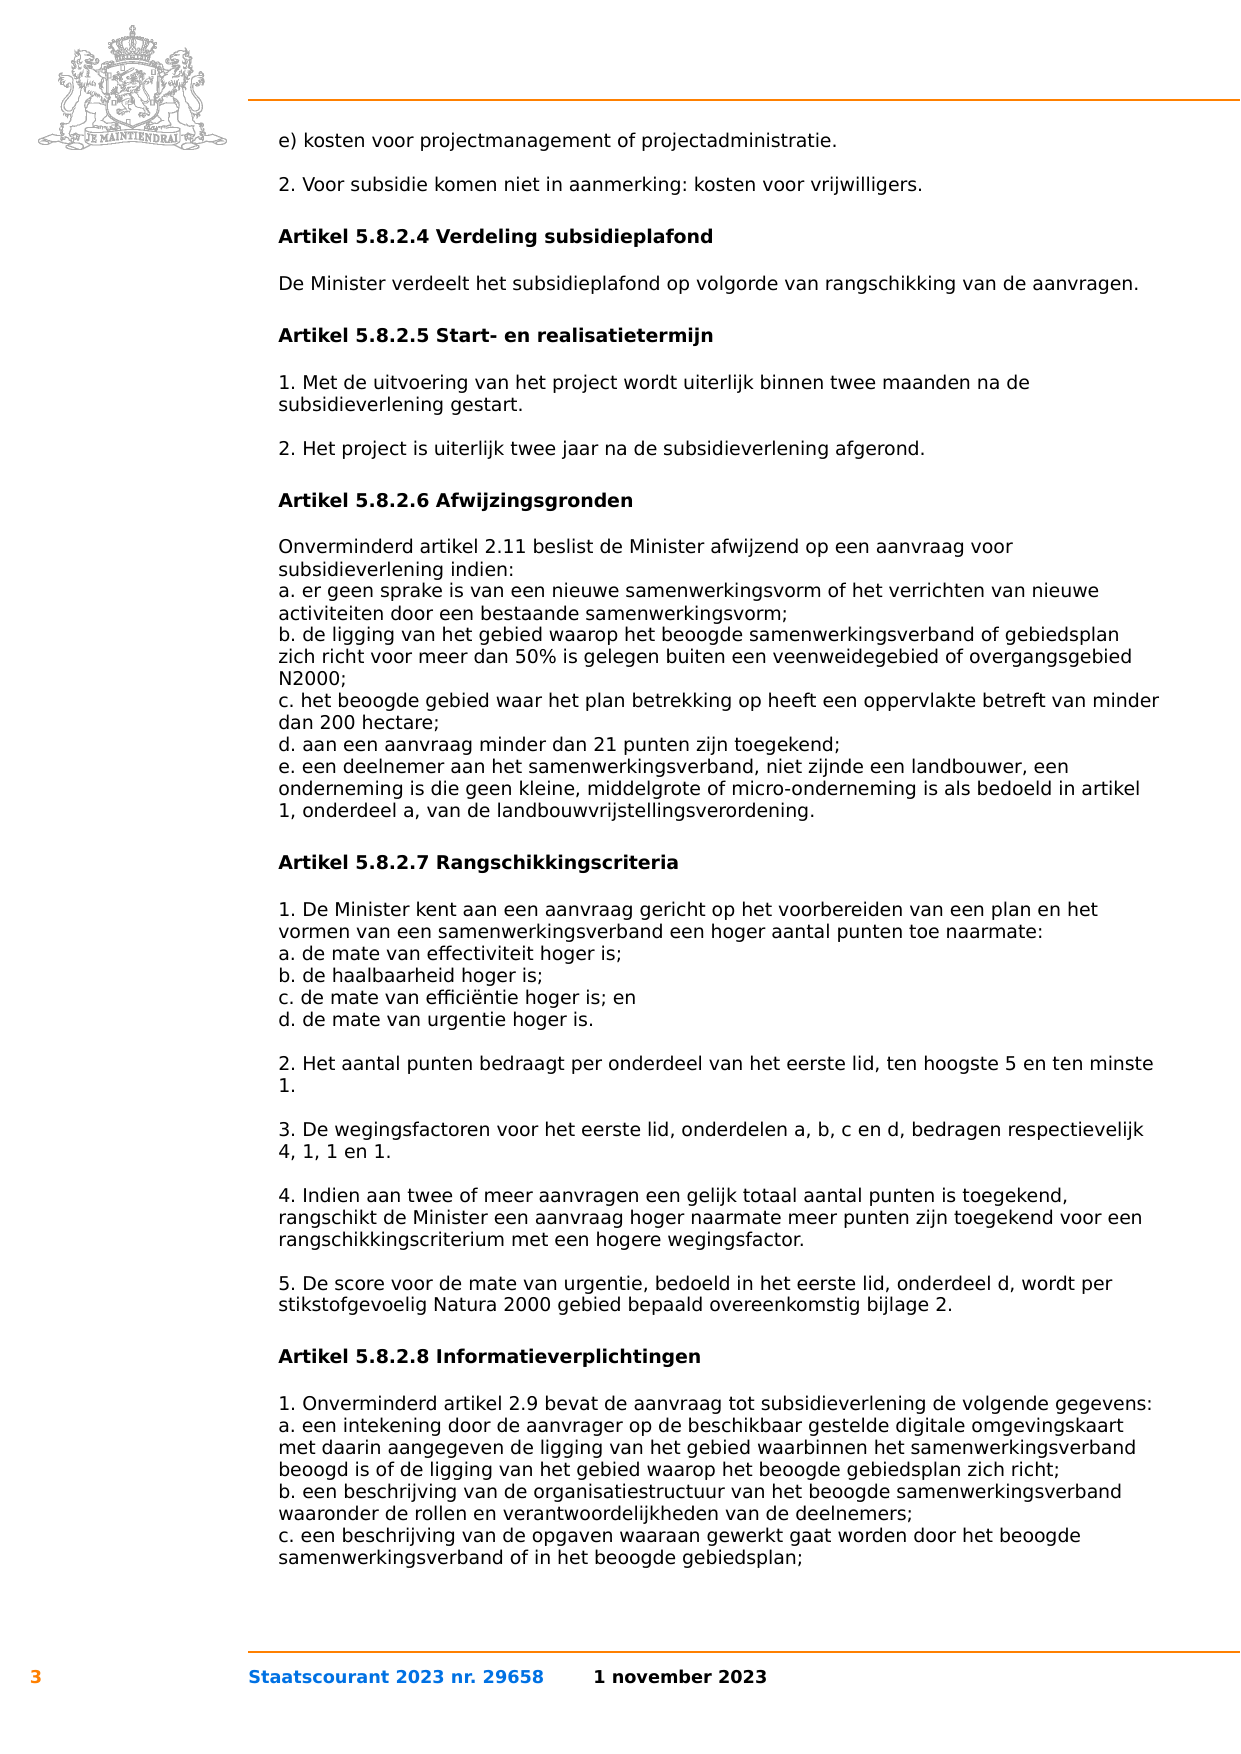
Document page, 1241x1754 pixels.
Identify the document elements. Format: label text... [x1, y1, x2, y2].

subtitle Artikel 5.8.2.6 Afwijzingsgronden [278, 489, 1163, 511]
text 2. Het aantal punten bedraagt per onderdeel van het eerste lid, ten hoogste 5 en ten minste 1. [278, 1053, 1163, 1097]
text 1. De Minister kent aan een aanvraag gericht op het voorbereiden van een plan en het vormen van een samenwerkingsverband een hoger aantal punten toe naarmate: [278, 899, 1163, 943]
text 1. Onverminderd artikel 2.9 bevat de aanvraag tot subsidieverlening de volgende gegevens: [278, 1393, 1163, 1415]
text 5. De score voor de mate van urgentie, bedoeld in het eerste lid, onderdeel d, wordt per stikstofgevoelig Natura 2000 gebied bepaald overeenkomstig bijlage 2. [278, 1272, 1163, 1316]
text e. een deelnemer aan het samenwerkingsverband, niet zijnde een landbouwer, een onderneming is die geen kleine, middelgrote of micro-onderneming is als bedoeld in artikel 1, onderdeel a, van de landbouwvrijstellingsverordening. [278, 756, 1163, 822]
text a. er geen sprake is van een nieuwe samenwerkingsvorm of het verrichten van nieuwe activiteiten door een bestaande samenwerkingsvorm; [278, 580, 1163, 624]
text b. de ligging van het gebied waarop het beoogde samenwerkingsverband of gebiedsplan zich richt voor meer dan 50% is gelegen buiten een veenweidegebied of overgangsgebied N2000; [278, 624, 1163, 690]
text e) kosten voor projectmanagement of projectadministratie. [278, 130, 1163, 152]
text 2. Voor subsidie komen niet in aanmerking: kosten voor vrijwilligers. [278, 174, 1163, 196]
text c. de mate van efficiëntie hoger is; en [278, 987, 1163, 1009]
text 3. De wegingsfactoren voor het eerste lid, onderdelen a, b, c en d, bedragen respectievelijk 4, 1, 1 en 1. [278, 1119, 1163, 1163]
text 2. Het project is uiterlijk twee jaar na de subsidieverlening afgerond. [278, 437, 1163, 459]
text d. de mate van urgentie hoger is. [278, 1009, 1163, 1031]
text c. een beschrijving van de opgaven waaraan gewerkt gaat worden door het beoogde samenwerkingsverband of in het beoogde gebiedsplan; [278, 1525, 1163, 1569]
text 1. Met de uitvoering van het project wordt uiterlijk binnen twee maanden na de subsidieverlening gestart. [278, 372, 1163, 416]
text b. de haalbaarheid hoger is; [278, 965, 1163, 987]
subtitle Artikel 5.8.2.5 Start- en realisatietermijn [278, 325, 1163, 347]
text De Minister verdeelt het subsidieplafond op volgorde van rangschikking van de aanvragen. [278, 273, 1163, 295]
text Onverminderd artikel 2.11 beslist de Minister afwijzend op een aanvraag voor subsidieverlening indien: [278, 536, 1163, 580]
subtitle Artikel 5.8.2.7 Rangschikkingscriteria [278, 852, 1163, 874]
text 4. Indien aan twee of meer aanvragen een gelijk totaal aantal punten is toegekend, rangschikt de Minister een aanvraag hoger naarmate meer punten zijn toegekend voor een rangschikkingscriterium met een hogere wegingsfactor. [278, 1184, 1163, 1251]
text b. een beschrijving van de organisatiestructuur van het beoogde samenwerkingsverband waaronder de rollen en verantwoordelijkheden van de deelnemers; [278, 1481, 1163, 1525]
subtitle Artikel 5.8.2.8 Informatieverplichtingen [278, 1346, 1163, 1368]
subtitle Artikel 5.8.2.4 Verdeling subsidieplafond [278, 226, 1163, 248]
picture [38, 25, 227, 150]
text a. de mate van effectiviteit hoger is; [278, 943, 1163, 965]
text d. aan een aanvraag minder dan 21 punten zijn toegekend; [278, 734, 1163, 756]
text c. het beoogde gebied waar het plan betrekking op heeft een oppervlakte betreft van minder dan 200 hectare; [278, 690, 1163, 734]
text a. een intekening door de aanvrager op de beschikbaar gestelde digitale omgevingskaart met daarin aangegeven de ligging van het gebied waarbinnen het samenwerkingsverband beoogd is of de ligging van het gebied waarop het beoogde gebiedsplan zich richt; [278, 1415, 1163, 1481]
